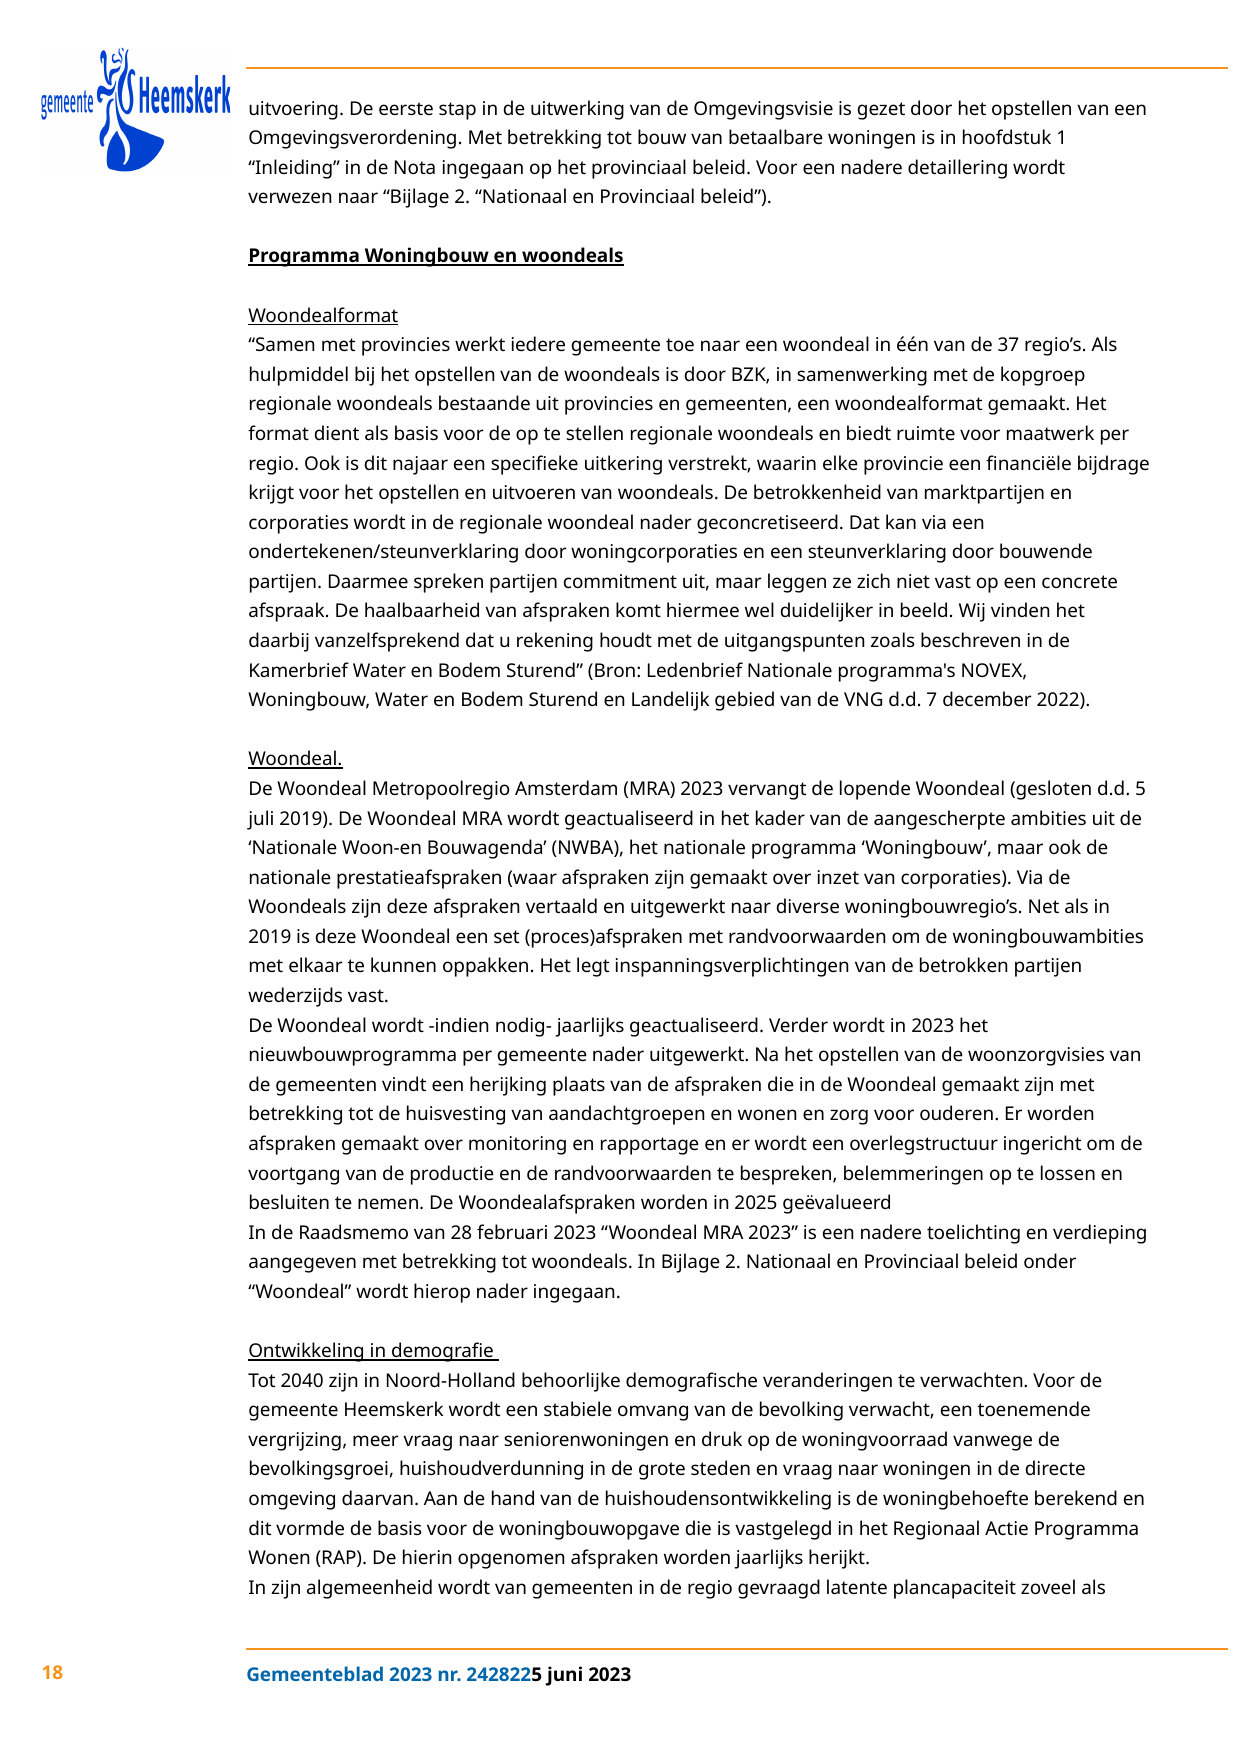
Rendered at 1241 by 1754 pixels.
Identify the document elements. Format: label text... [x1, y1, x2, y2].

text Programma Woningbouw en woondeals [248, 243, 1152, 268]
picture [41, 47, 231, 172]
text Tot 2040 zijn in Noord-Holland behoorlijke demografische veranderingen te verwachten. Voor de gemeente Heemskerk wordt een stabiele omvang van de bevolking verwacht, een toenemende vergrijzing, meer vraag naar seniorenwoningen en druk op de woningvoorraad vanwege de bevolkingsgroei, huishoudverdunning in de grote steden en vraag naar woningen in de directe omgeving daarvan. Aan de hand van de huishoudensontwikkeling is de woningbehoefte berekend en dit vormde de basis voor de woningbouwopgave die is vastgelegd in het Regionaal Actie Programma Wonen (RAP). De hierin opgenomen afspraken worden jaarlijks herijkt. [248, 1367, 1152, 1570]
text In zijn algemeenheid wordt van gemeenten in de regio gevraagd latente plancapaciteit zoveel als [248, 1574, 1152, 1600]
text uitvoering. De eerste stap in de uitwerking van de Omgevingsvisie is gezet door het opstellen van een Omgevingsverordening. Met betrekking tot bouw van betaalbare woningen is in hoofdstuk 1 “Inleiding” in de Nota ingegaan op het provinciaal beleid. Voor een nadere detaillering wordt verwezen naar “Bijlage 2. “Nationaal en Provinciaal beleid”). [248, 95, 1152, 209]
text De Woondeal Metropoolregio Amsterdam (MRA) 2023 vervangt de lopende Woondeal (gesloten d.d. 5 juli 2019). De Woondeal MRA wordt geactualiseerd in het kader van de aangescherpte ambities uit de ‘Nationale Woon-en Bouwagenda’ (NWBA), het nationale programma ‘Woningbouw’, maar ook de nationale prestatieafspraken (waar afspraken zijn gemaakt over inzet van corporaties). Via de Woondeals zijn deze afspraken vertaald en uitgewerkt naar diverse woningbouwregio’s. Net als in 2019 is deze Woondeal een set (proces)afspraken met randvoorwaarden om de woningbouwambities met elkaar te kunnen oppakken. Het legt inspanningsverplichtingen van de betrokken partijen wederzijds vast. [248, 775, 1152, 1008]
text Ontwikkeling in demografie [248, 1337, 1152, 1363]
text In de Raadsmemo van 28 februari 2023 “Woondeal MRA 2023” is een nadere toelichting en verdieping aangegeven met betrekking tot woondeals. In Bijlage 2. Nationaal en Provinciaal beleid onder “Woondeal” wordt hierop nader ingegaan. [248, 1219, 1152, 1304]
text Woondealformat [248, 302, 1152, 328]
text De Woondeal wordt -indien nodig- jaarlijks geactualiseerd. Verder wordt in 2023 het nieuwbouwprogramma per gemeente nader uitgewerkt. Na het opstellen van de woonzorgvisies van de gemeenten vindt een herijking plaats van de afspraken die in de Woondeal gemaakt zijn met betrekking tot de huisvesting van aandachtgroepen en wonen en zorg voor ouderen. Er worden afspraken gemaakt over monitoring en rapportage en er wordt een overlegstructuur ingericht om de voortgang van de productie en de randvoorwaarden te bespreken, belemmeringen op te lossen en besluiten te nemen. De Woondealafspraken worden in 2025 geëvalueerd [248, 1012, 1152, 1215]
text “Samen met provincies werkt iedere gemeente toe naar een woondeal in één van de 37 regio’s. Als hulpmiddel bij het opstellen van de woondeals is door BZK, in samenwerking met de kopgroep regionale woondeals bestaande uit provincies en gemeenten, een woondealformat gemaakt. Het format dient als basis voor de op te stellen regionale woondeals en biedt ruimte voor maatwerk per regio. Ook is dit najaar een specifieke uitkering verstrekt, waarin elke provincie een financiële bijdrage krijgt voor het opstellen en uitvoeren van woondeals. De betrokkenheid van marktpartijen en corporaties wordt in de regionale woondeal nader geconcretiseerd. Dat kan via een ondertekenen/steunverklaring door woningcorporaties en een steunverklaring door bouwende partijen. Daarmee spreken partijen commitment uit, maar leggen ze zich niet vast op een concrete afspraak. De haalbaarheid van afspraken komt hiermee wel duidelijker in beeld. Wij vinden het daarbij vanzelfsprekend dat u rekening houdt met de uitgangspunten zoals beschreven in de Kamerbrief Water en Bodem Sturend” (Bron: Ledenbrief Nationale programma's NOVEX, Woningbouw, Water en Bodem Sturend en Landelijk gebied van de VNG d.d. 7 december 2022). [248, 331, 1152, 712]
text Woondeal. [248, 746, 1152, 771]
